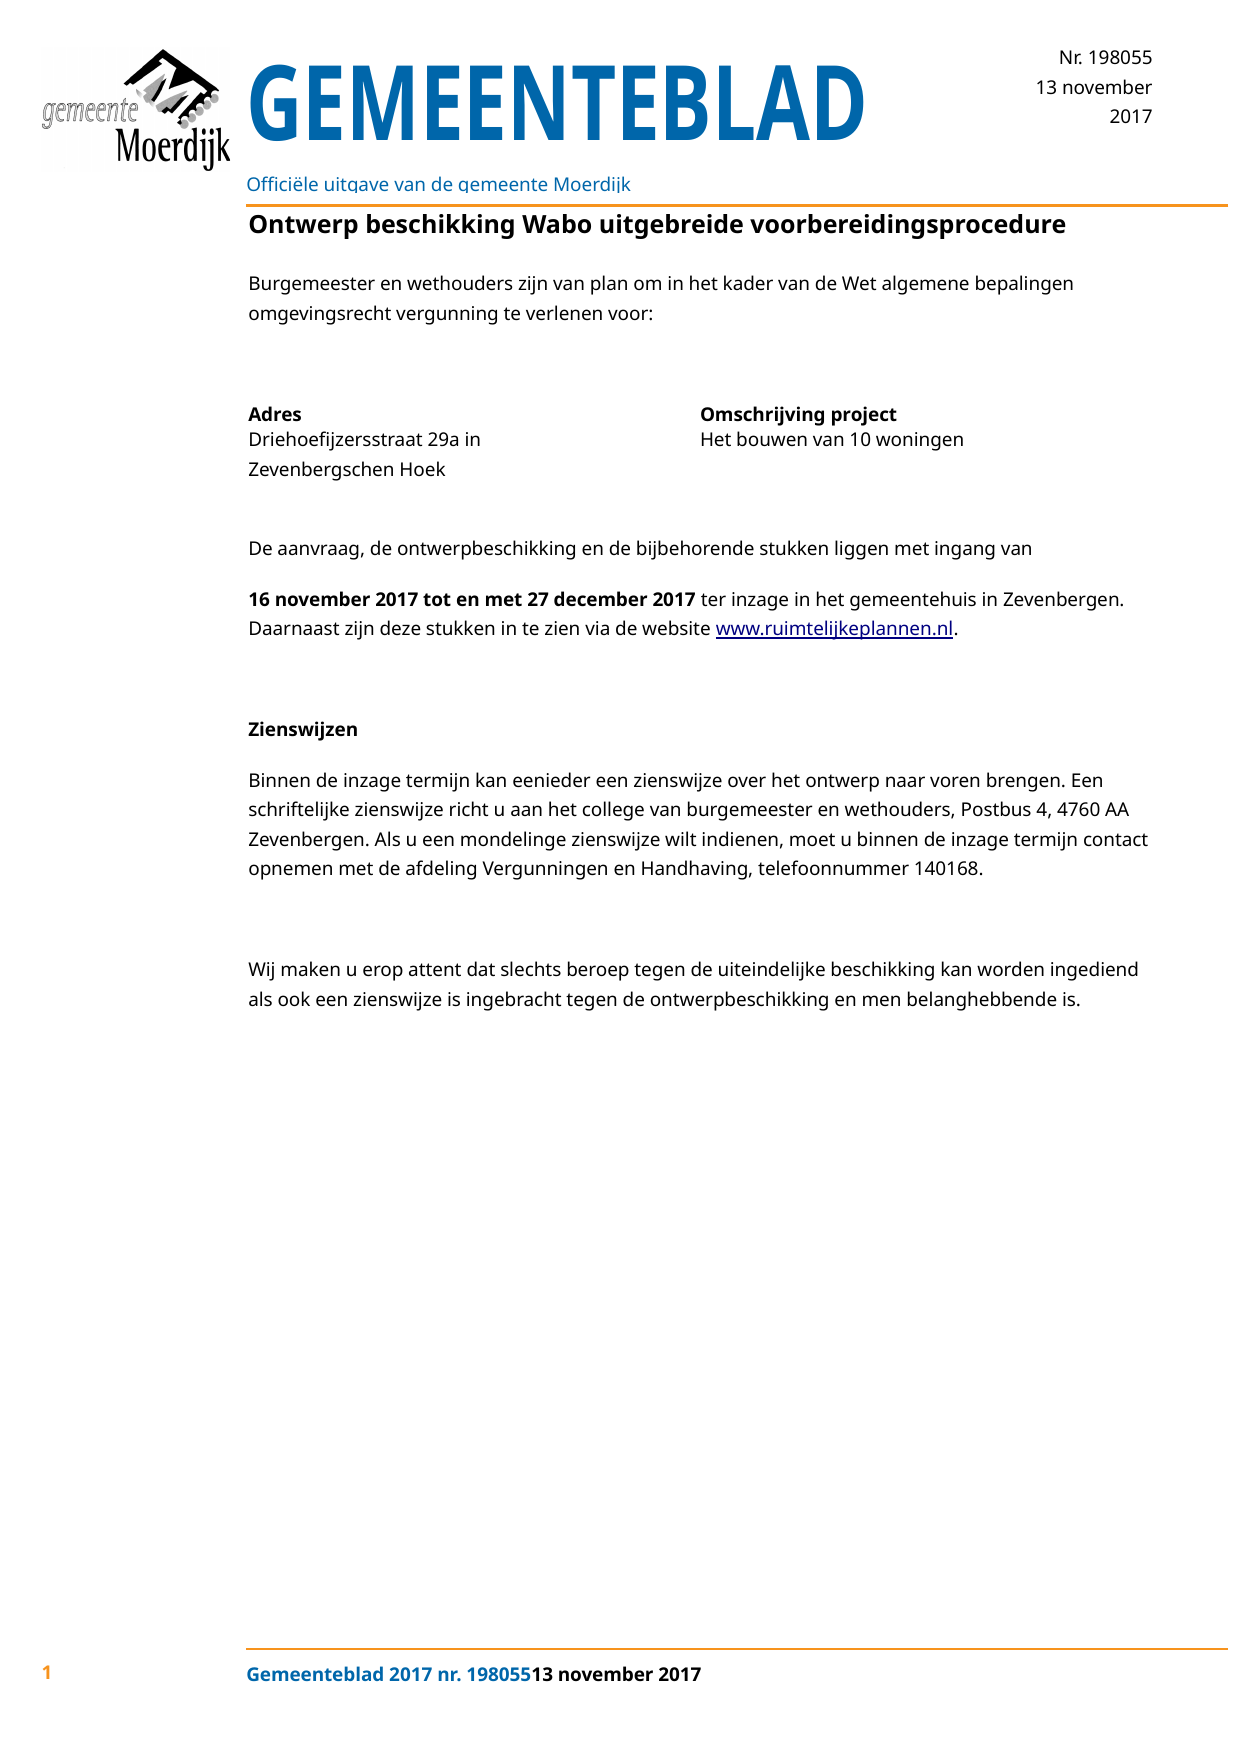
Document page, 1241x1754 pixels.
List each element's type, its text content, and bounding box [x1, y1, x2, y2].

table_cell Het bouwen van 10 woningen [700, 427, 1152, 482]
text Ontwerp beschikking Wabo uitgebreide voorbereidingsprocedure [248, 207, 1152, 241]
text Binnen de inzage termijn kan eenieder een zienswijze over het ontwerp naar voren brengen. Een schriftelijke zienswijze richt u aan het college van burgemeester en wethouders, Postbus 4, 4760 AA Zevenbergen. Als u een mondelinge zienswijze wilt indienen, moet u binnen de inzage termijn contact opnemen met de afdeling Vergunningen en Handhaving, telefoonnummer 140168. [248, 767, 1152, 881]
text Burgemeester en wethouders zijn van plan om in het kader van de Wet algemene bepalingen omgevingsrecht vergunning te verlenen voor: [248, 270, 1152, 326]
table_cell Driehoefijzersstraat 29a in Zevenbergschen Hoek [248, 427, 700, 482]
text Zienswijzen [248, 716, 1152, 742]
text De aanvraag, de ontwerpbeschikking en de bijbehorende stukken liggen met ingang van [248, 536, 1152, 561]
text 16 november 2017 tot en met 27 december 2017 ter inzage in het gemeentehuis in Zevenbergen. Daarnaast zijn deze stukken in te zien via de website www.ruimtelijkeplannen.nl. [248, 586, 1152, 641]
text Wij maken u erop attent dat slechts beroep tegen de uiteindelijke beschikking kan worden ingediend als ook een zienswijze is ingebracht tegen de ontwerpbeschikking en men belanghebbende is. [248, 956, 1152, 1012]
table_header Adres [248, 401, 700, 427]
table_header Omschrijving project [700, 401, 1152, 427]
picture [41, 47, 231, 172]
